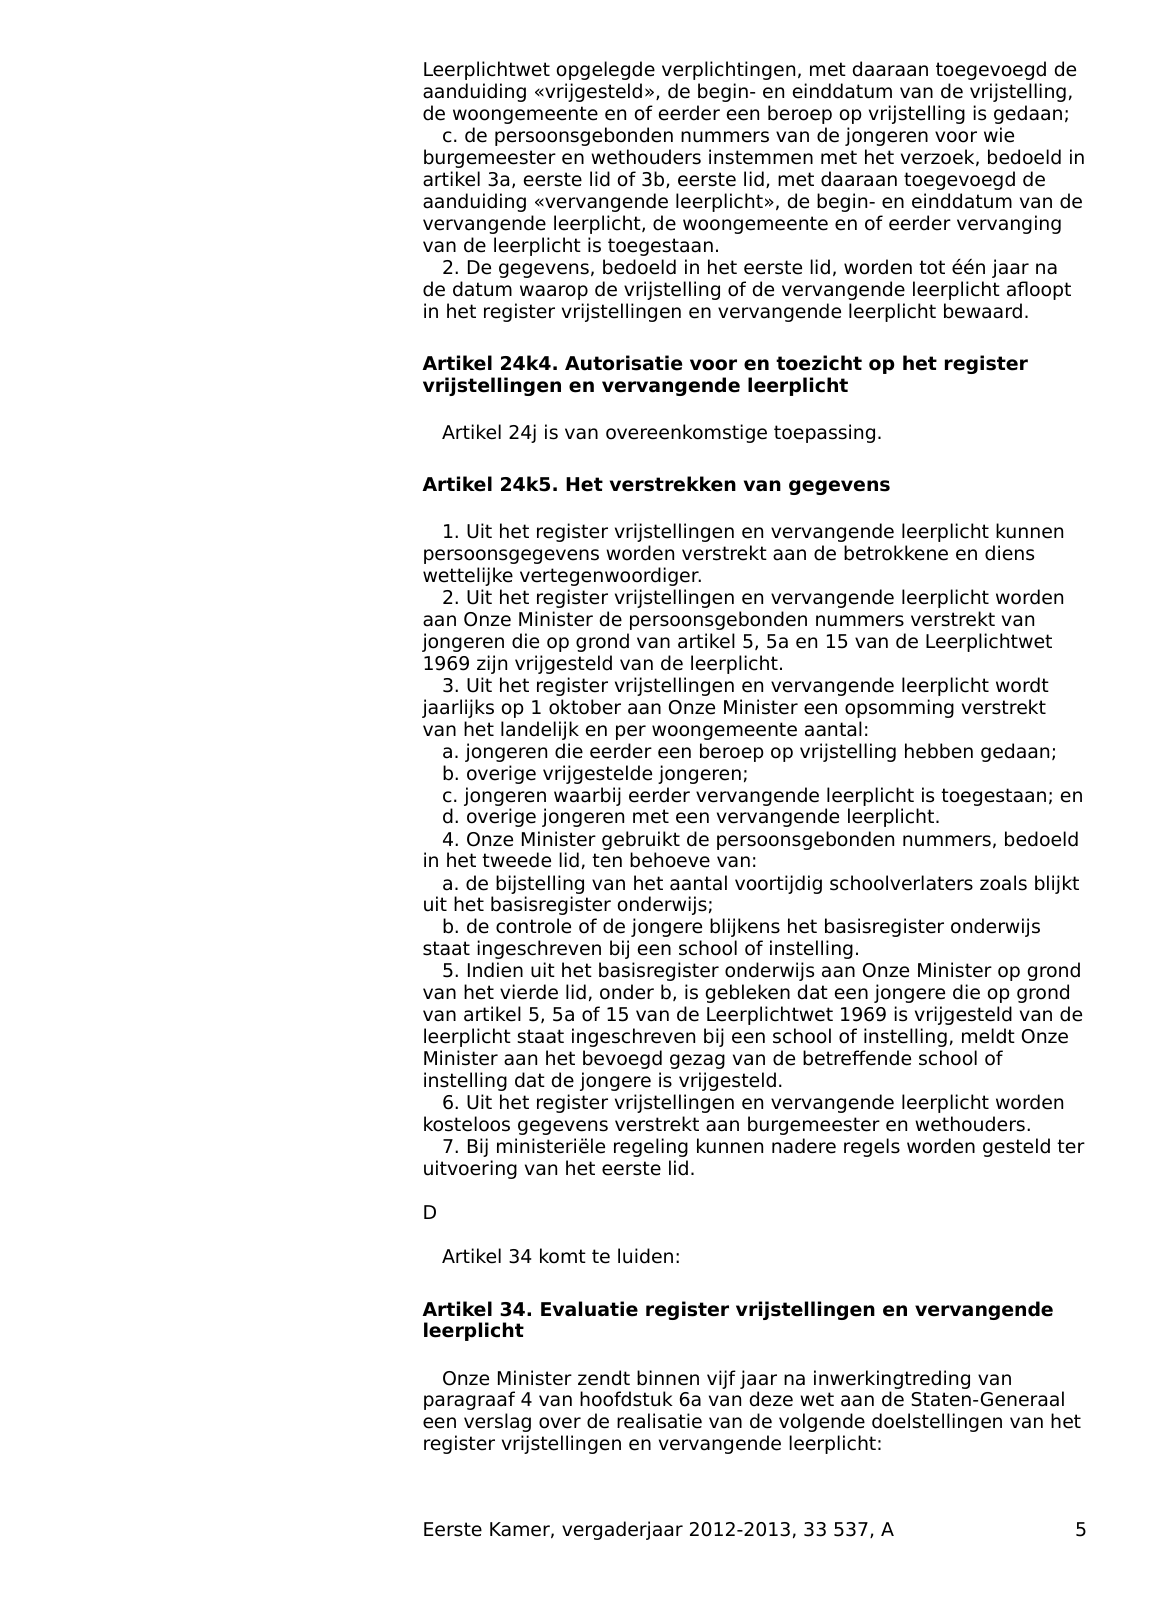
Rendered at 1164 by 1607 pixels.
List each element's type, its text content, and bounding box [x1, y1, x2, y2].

text b. de controle of de jongere blijkens het basisregister onderwijs staat ingeschreven bij een school of instelling. [422, 916, 1087, 960]
text c. de persoonsgebonden nummers van de jongeren voor wie burgemeester en wethouders instemmen met het verzoek, bedoeld in artikel 3a, eerste lid of 3b, eerste lid, met daaraan toegevoegd de aanduiding «vervangende leerplicht», de begin- en einddatum van de vervangende leerplicht, de woongemeente en of eerder vervanging van de leerplicht is toegestaan. [422, 125, 1087, 257]
text 1. Uit het register vrijstellingen en vervangende leerplicht kunnen persoonsgegevens worden verstrekt aan de betrokkene en diens wettelijke vertegenwoordiger. [422, 521, 1087, 587]
subtitle Artikel 34. Evaluatie register vrijstellingen en vervangende leerplicht [422, 1298, 1087, 1342]
subtitle Artikel 24k4. Autorisatie voor en toezicht op het register vrijstellingen en vervangende leerplicht [422, 353, 1087, 397]
text 3. Uit het register vrijstellingen en vervangende leerplicht wordt jaarlijks op 1 oktober aan Onze Minister een opsomming verstrekt van het landelijk en per woongemeente aantal: [422, 674, 1087, 741]
text 6. Uit het register vrijstellingen en vervangende leerplicht worden kosteloos gegevens verstrekt aan burgemeester en wethouders. [422, 1092, 1087, 1136]
text D [422, 1202, 1087, 1224]
text Artikel 34 komt te luiden: [422, 1246, 1087, 1268]
text Artikel 24j is van overeenkomstige toepassing. [422, 422, 1087, 444]
text c. jongeren waarbij eerder vervangende leerplicht is toegestaan; en [422, 784, 1087, 806]
text b. overige vrijgestelde jongeren; [422, 762, 1087, 784]
subtitle Artikel 24k5. Het verstrekken van gegevens [422, 474, 1087, 496]
text 7. Bij ministeriële regeling kunnen nadere regels worden gesteld ter uitvoering van het eerste lid. [422, 1136, 1087, 1180]
text Onze Minister zendt binnen vijf jaar na inwerkingtreding van paragraaf 4 van hoofdstuk 6a van deze wet aan de Staten-Generaal een verslag over de realisatie van de volgende doelstellingen van het register vrijstellingen en vervangende leerplicht: [422, 1367, 1087, 1455]
text a. jongeren die eerder een beroep op vrijstelling hebben gedaan; [422, 741, 1087, 762]
text 2. Uit het register vrijstellingen en vervangende leerplicht worden aan Onze Minister de persoonsgebonden nummers verstrekt van jongeren die op grond van artikel 5, 5a en 15 van de Leerplichtwet 1969 zijn vrijgesteld van de leerplicht. [422, 587, 1087, 674]
text a. de bijstelling van het aantal voortijdig schoolverlaters zoals blijkt uit het basisregister onderwijs; [422, 872, 1087, 916]
text 5. Indien uit het basisregister onderwijs aan Onze Minister op grond van het vierde lid, onder b, is gebleken dat een jongere die op grond van artikel 5, 5a of 15 van de Leerplichtwet 1969 is vrijgesteld van de leerplicht staat ingeschreven bij een school of instelling, meldt Onze Minister aan het bevoegd gezag van de betreffende school of instelling dat de jongere is vrijgesteld. [422, 960, 1087, 1092]
text d. overige jongeren met een vervangende leerplicht. [422, 806, 1087, 828]
text 4. Onze Minister gebruikt de persoonsgebonden nummers, bedoeld in het tweede lid, ten behoeve van: [422, 828, 1087, 872]
text Leerplichtwet opgelegde verplichtingen, met daaraan toegevoegd de aanduiding «vrijgesteld», de begin- en einddatum van de vrijstelling, de woongemeente en of eerder een beroep op vrijstelling is gedaan; [422, 59, 1087, 125]
text 2. De gegevens, bedoeld in het eerste lid, worden tot één jaar na de datum waarop de vrijstelling of de vervangende leerplicht afloopt in het register vrijstellingen en vervangende leerplicht bewaard. [422, 257, 1087, 323]
